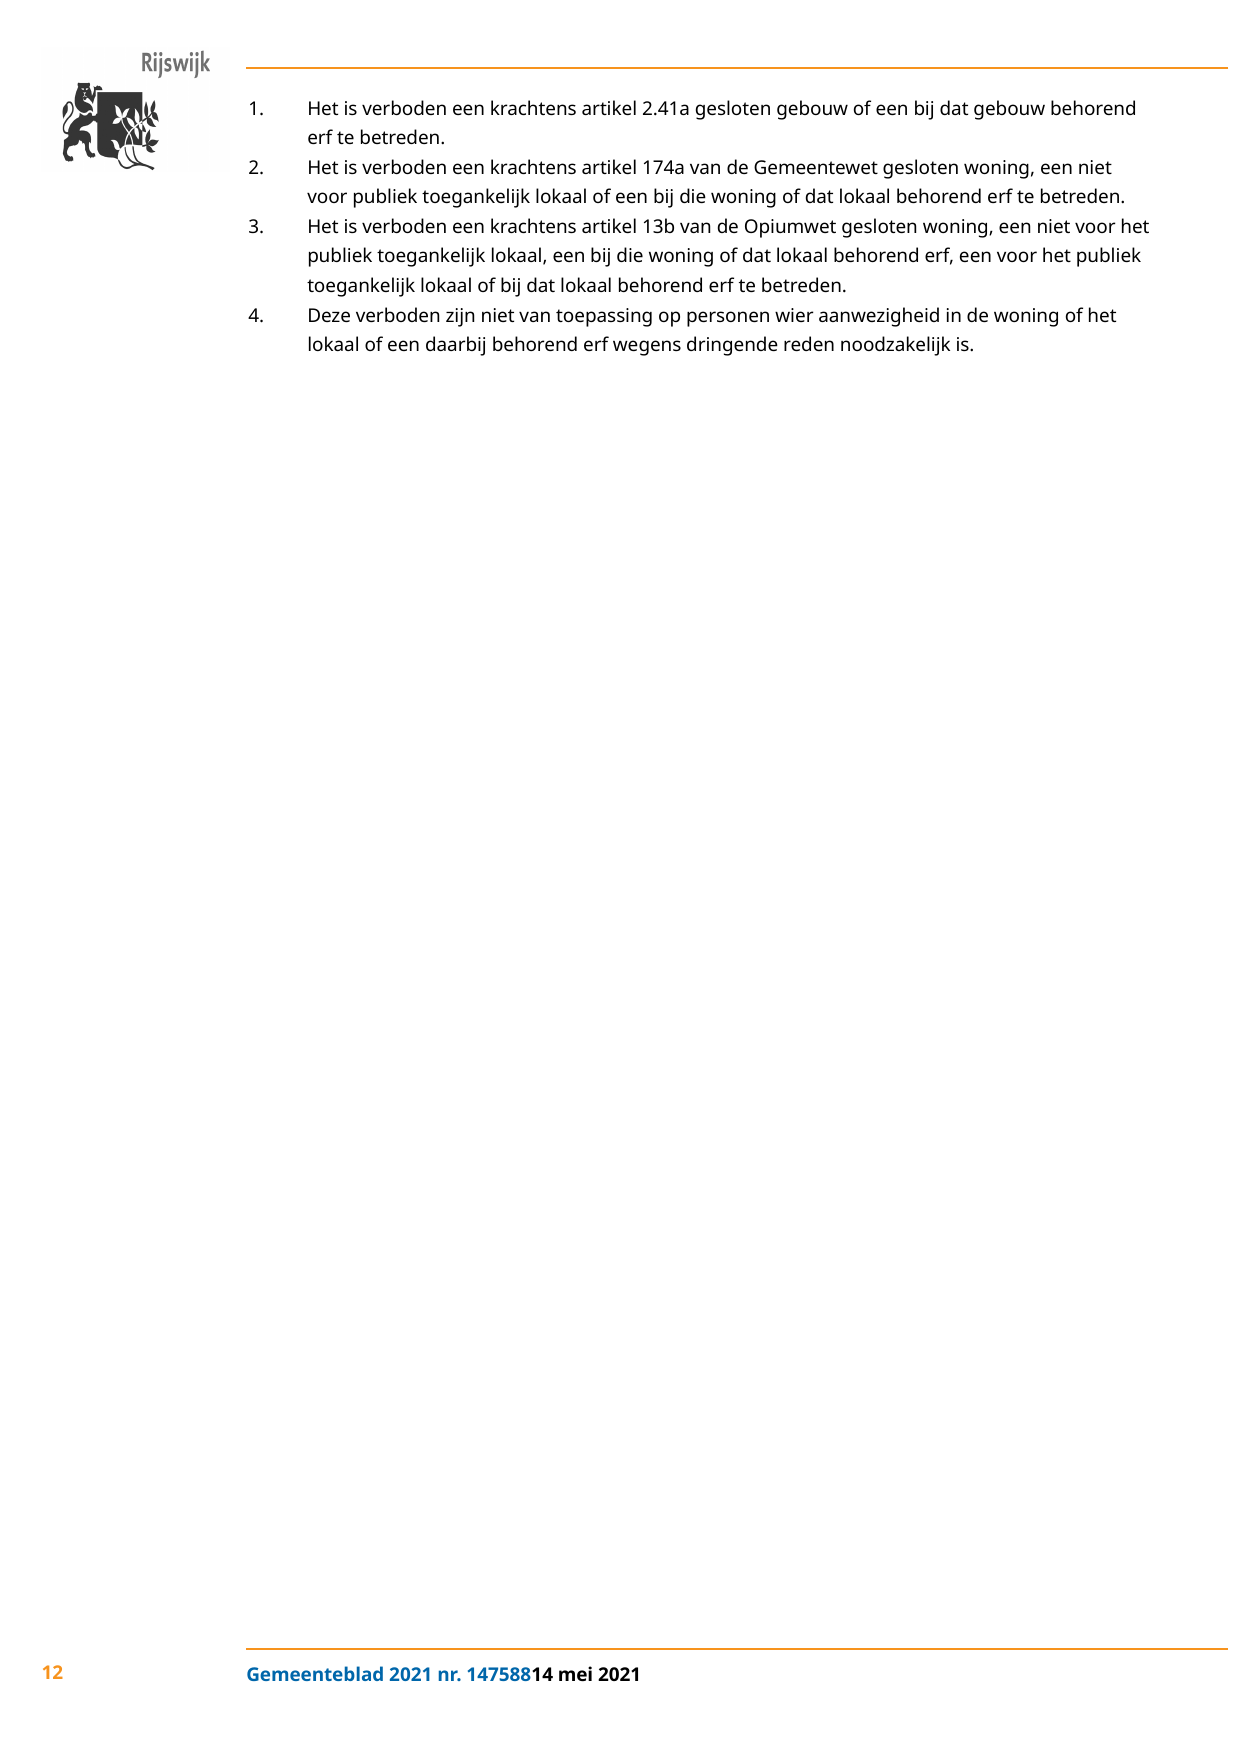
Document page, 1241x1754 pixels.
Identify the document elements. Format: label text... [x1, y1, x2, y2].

list Het is verboden een krachtens artikel 174a van de Gemeentewet gesloten woning, een niet voor publiek toegankelijk lokaal of een bij die woning of dat lokaal behorend erf te betreden. [248, 154, 1152, 209]
list Het is verboden een krachtens artikel 2.41a gesloten gebouw of een bij dat gebouw behorend erf te betreden. [248, 95, 1152, 150]
list Het is verboden een krachtens artikel 13b van de Opiumwet gesloten woning, een niet voor het publiek toegankelijk lokaal, een bij die woning of dat lokaal behorend erf, een voor het publiek toegankelijk lokaal of bij dat lokaal behorend erf te betreden. [248, 213, 1152, 298]
list Deze verboden zijn niet van toepassing op personen wier aanwezigheid in de woning of het lokaal of een daarbij behorend erf wegens dringende reden noodzakelijk is. [248, 302, 1152, 357]
picture [41, 47, 231, 172]
